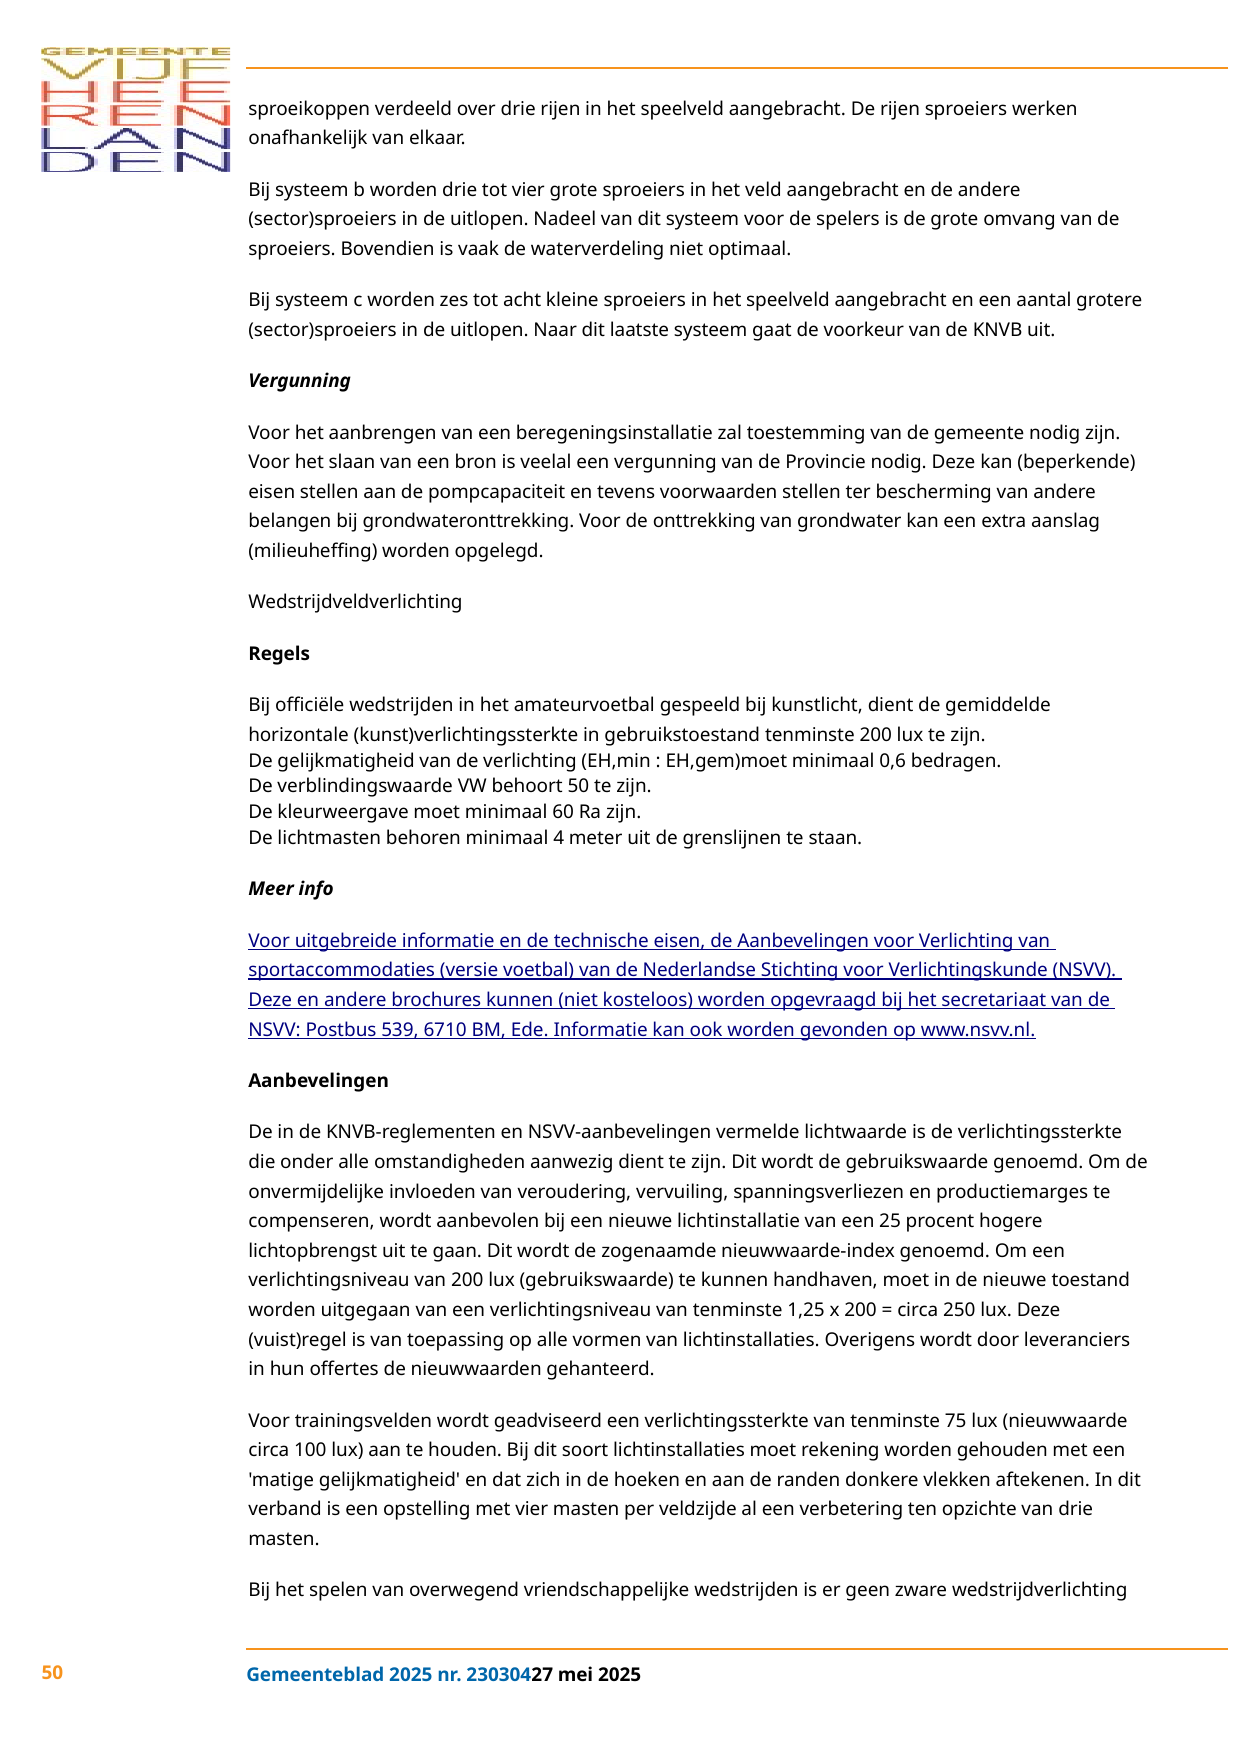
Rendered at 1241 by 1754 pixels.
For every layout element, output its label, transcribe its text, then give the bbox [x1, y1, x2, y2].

table_cell Wedstrijdveldverlichting [248, 589, 1152, 614]
table_cell Meer info [248, 876, 1152, 901]
table_cell [248, 261, 1152, 286]
table_cell Voor het aanbrengen van een beregeningsinstallatie zal toestemming van de gemeente nodig zijn. Voor het slaan van een bron is veelal een vergunning van de Provincie nodig. Deze kan (beperkende) eisen stellen aan de pompcapaciteit en tevens voorwaarden stellen ter bescherming van andere belangen bij grondwateronttrekking. Voor de onttrekking van grondwater kan een extra aanslag (milieuheffing) worden opgelegd. [248, 419, 1152, 563]
table_cell Vergunning [248, 368, 1152, 393]
table_cell De in de KNVB-reglementen en NSVV-aanbevelingen vermelde lichtwaarde is de verlichtingssterkte die onder alle omstandigheden aanwezig dient te zijn. Dit wordt de gebruikswaarde genoemd. Om de onvermijdelijke invloeden van veroudering, vervuiling, spanningsverliezen en productiemarges te compenseren, wordt aanbevolen bij een nieuwe lichtinstallatie van een 25 procent hogere lichtopbrengst uit te gaan. Dit wordt de zogenaamde nieuwwaarde-index genoemd. Om een verlichtingsniveau van 200 lux (gebruikswaarde) te kunnen handhaven, moet in de nieuwe toestand worden uitgegaan van een verlichtingsniveau van tenminste 1,25 x 200 = circa 250 lux. Deze (vuist)regel is van toepassing op alle vormen van lichtinstallaties. Overigens wordt door leveranciers in hun offertes de nieuwwaarden gehanteerd. [248, 1119, 1152, 1381]
table_cell De verblindingswaarde VW behoort 50 te zijn. [248, 773, 1152, 798]
table_cell [248, 666, 1152, 692]
picture [41, 47, 231, 172]
table_cell Aanbevelingen [248, 1067, 1152, 1093]
table_cell [248, 1381, 1152, 1407]
table_cell Voor uitgebreide informatie en de technische eisen, de Aanbevelingen voor Verlichting van sportaccommodaties (versie voetbal) van de Nederlandse Stichting voor Verlichtingskunde (NSVV). Deze en andere brochures kunnen (niet kosteloos) worden opgevraagd bij het secretariaat van de NSVV: Postbus 539, 6710 BM, Ede. Informatie kan ook worden gevonden op www.nsvv.nl. [248, 927, 1152, 1042]
table_cell De kleurweergave moet minimaal 60 Ra zijn. [248, 799, 1152, 824]
table_cell Voor trainingsvelden wordt geadviseerd een verlichtingssterkte van tenminste 75 lux (nieuwwaarde circa 100 lux) aan te houden. Bij dit soort lichtinstallaties moet rekening worden gehouden met een 'matige gelijkmatigheid' en dat zich in de hoeken en aan de randen donkere vlekken aftekenen. In dit verband is een opstelling met vier masten per veldzijde al een verbetering ten opzichte van drie masten. [248, 1407, 1152, 1551]
table_cell [248, 1042, 1152, 1067]
table_cell Bij systeem b worden drie tot vier grote sproeiers in het veld aangebracht en de andere (sector)sproeiers in de uitlopen. Nadeel van dit systeem voor de spelers is de grote omvang van de sproeiers. Bovendien is vaak de waterverdeling niet optimaal. [248, 176, 1152, 261]
table_cell De gelijkmatigheid van de verlichting (EH,min : EH,gem)moet minimaal 0,6 bedragen. [248, 747, 1152, 773]
table_cell Bij officiële wedstrijden in het amateurvoetbal gespeeld bij kunstlicht, dient de gemiddelde horizontale (kunst)verlichtingssterkte in gebruikstoestand tenminste 200 lux te zijn. [248, 692, 1152, 747]
table_cell [248, 901, 1152, 927]
table_cell Regels [248, 640, 1152, 666]
table_cell [248, 150, 1152, 176]
table_cell De lichtmasten behoren minimaal 4 meter uit de grenslijnen te staan. [248, 824, 1152, 850]
table_cell [248, 342, 1152, 367]
table_cell [248, 393, 1152, 419]
table_cell [248, 563, 1152, 589]
table_cell Bij het spelen van overwegend vriendschappelijke wedstrijden is er geen zware wedstrijdverlichting [248, 1577, 1152, 1602]
table_cell sproeikoppen verdeeld over drie rijen in het speelveld aangebracht. De rijen sproeiers werken onafhankelijk van elkaar. [248, 95, 1152, 150]
table_cell [248, 850, 1152, 876]
table_cell [248, 1551, 1152, 1577]
table_cell Bij systeem c worden zes tot acht kleine sproeiers in het speelveld aangebracht en een aantal grotere (sector)sproeiers in de uitlopen. Naar dit laatste systeem gaat de voorkeur van de KNVB uit. [248, 286, 1152, 342]
table_cell [248, 615, 1152, 640]
table_cell [248, 1093, 1152, 1119]
